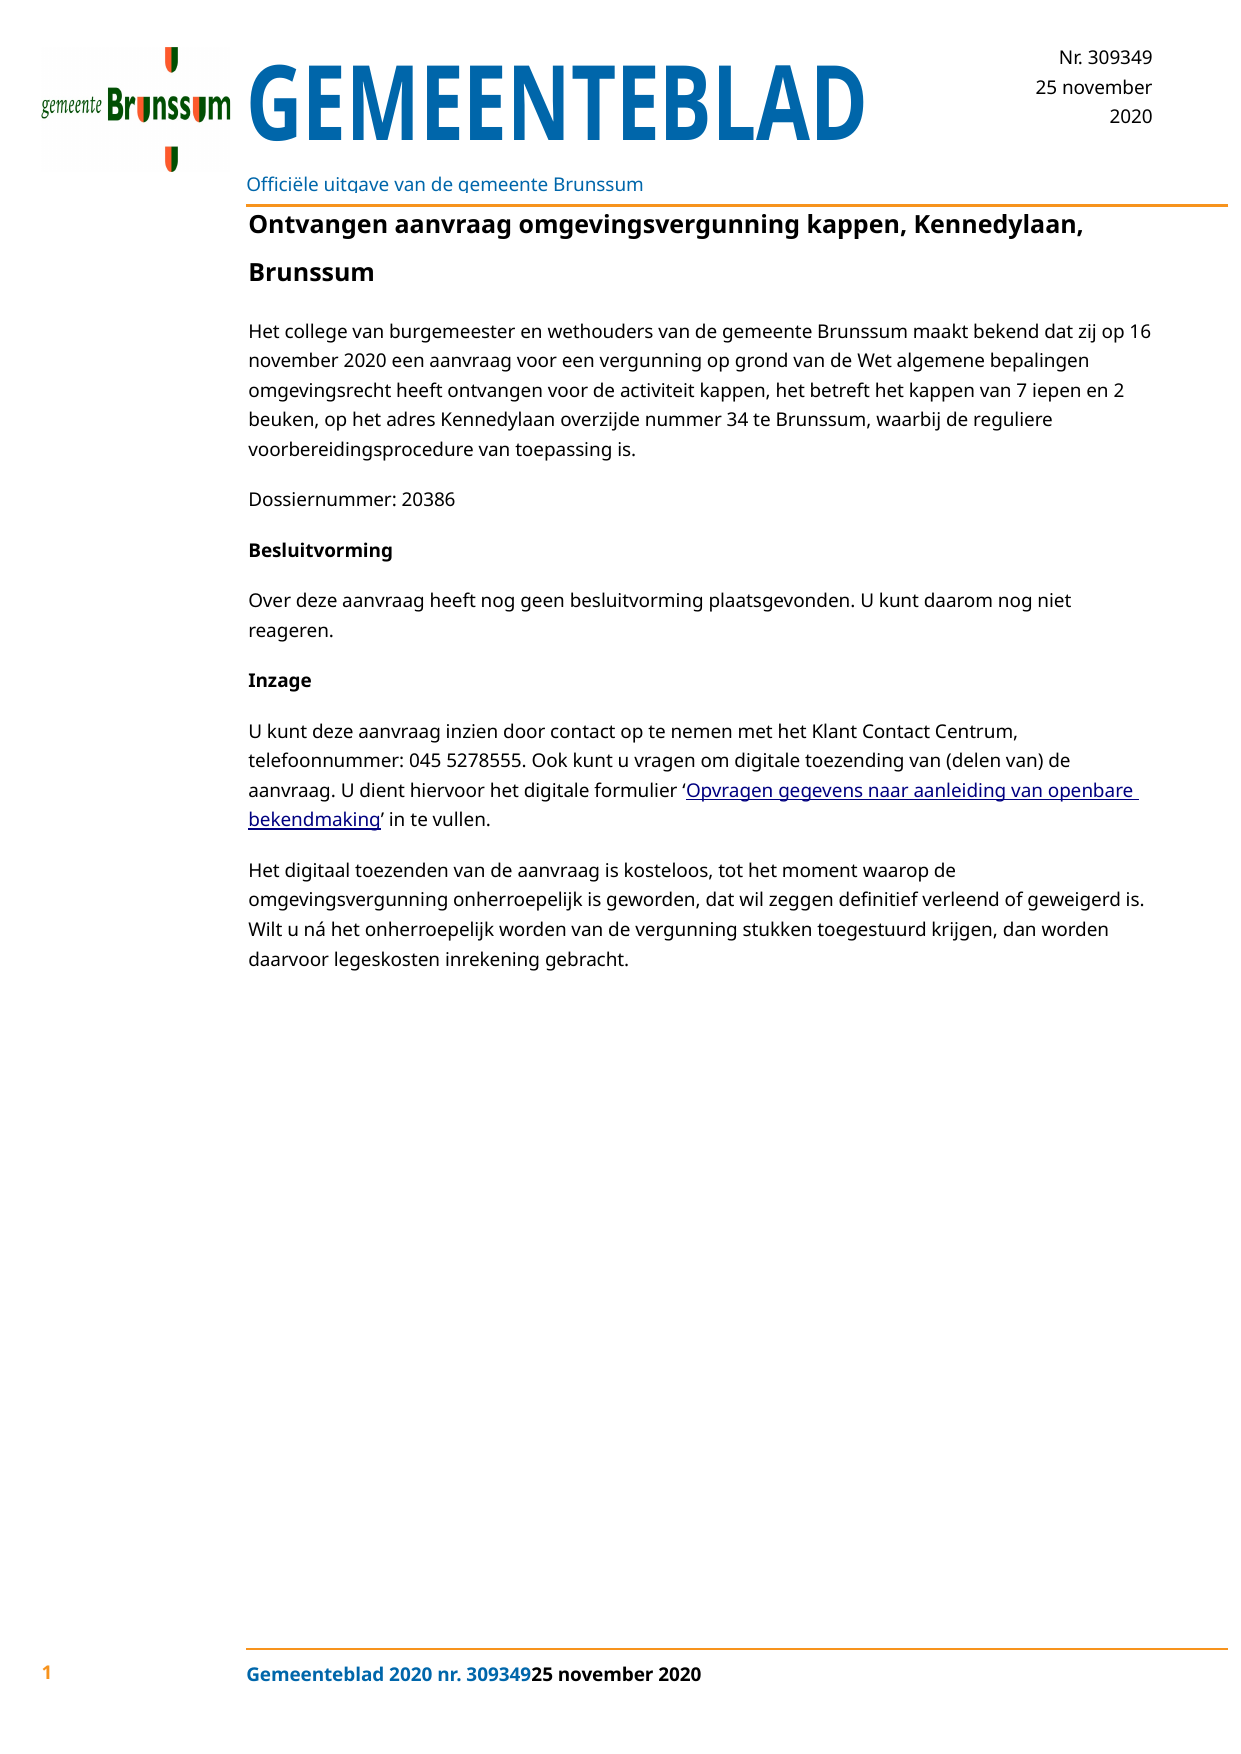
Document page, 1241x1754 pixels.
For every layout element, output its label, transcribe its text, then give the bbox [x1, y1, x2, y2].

text Ontvangen aanvraag omgevingsvergunning kappen, Kennedylaan, Brunssum [248, 207, 1152, 288]
text Het college van burgemeester en wethouders van de gemeente Brunssum maakt bekend dat zij op 16 november 2020 een aanvraag voor een vergunning op grond van de Wet algemene bepalingen omgevingsrecht heeft ontvangen voor de activiteit kappen, het betreft het kappen van 7 iepen en 2 beuken, op het adres Kennedylaan overzijde nummer 34 te Brunssum, waarbij de reguliere voorbereidingsprocedure van toepassing is. [248, 318, 1152, 462]
text Over deze aanvraag heeft nog geen besluitvorming plaatsgevonden. U kunt daarom nog niet reageren. [248, 587, 1152, 643]
text Dossiernummer: 20386 [248, 487, 1152, 512]
text Het digitaal toezenden van de aanvraag is kosteloos, tot het moment waarop de omgevingsvergunning onherroepelijk is geworden, dat wil zeggen definitief verleend of geweigerd is. Wilt u ná het onherroepelijk worden van de vergunning stukken toegestuurd krijgen, dan worden daarvoor legeskosten inrekening gebracht. [248, 857, 1152, 972]
text U kunt deze aanvraag inzien door contact op te nemen met het Klant Contact Centrum, telefoonnummer: 045 5278555. Ook kunt u vragen om digitale toezending van (delen van) de aanvraag. U dient hiervoor het digitale formulier ‘Opvragen gegevens naar aanleiding van openbare bekendmaking’ in te vullen. [248, 718, 1152, 832]
text Besluitvorming [248, 537, 1152, 563]
text Inzage [248, 667, 1152, 693]
picture [41, 47, 231, 172]
